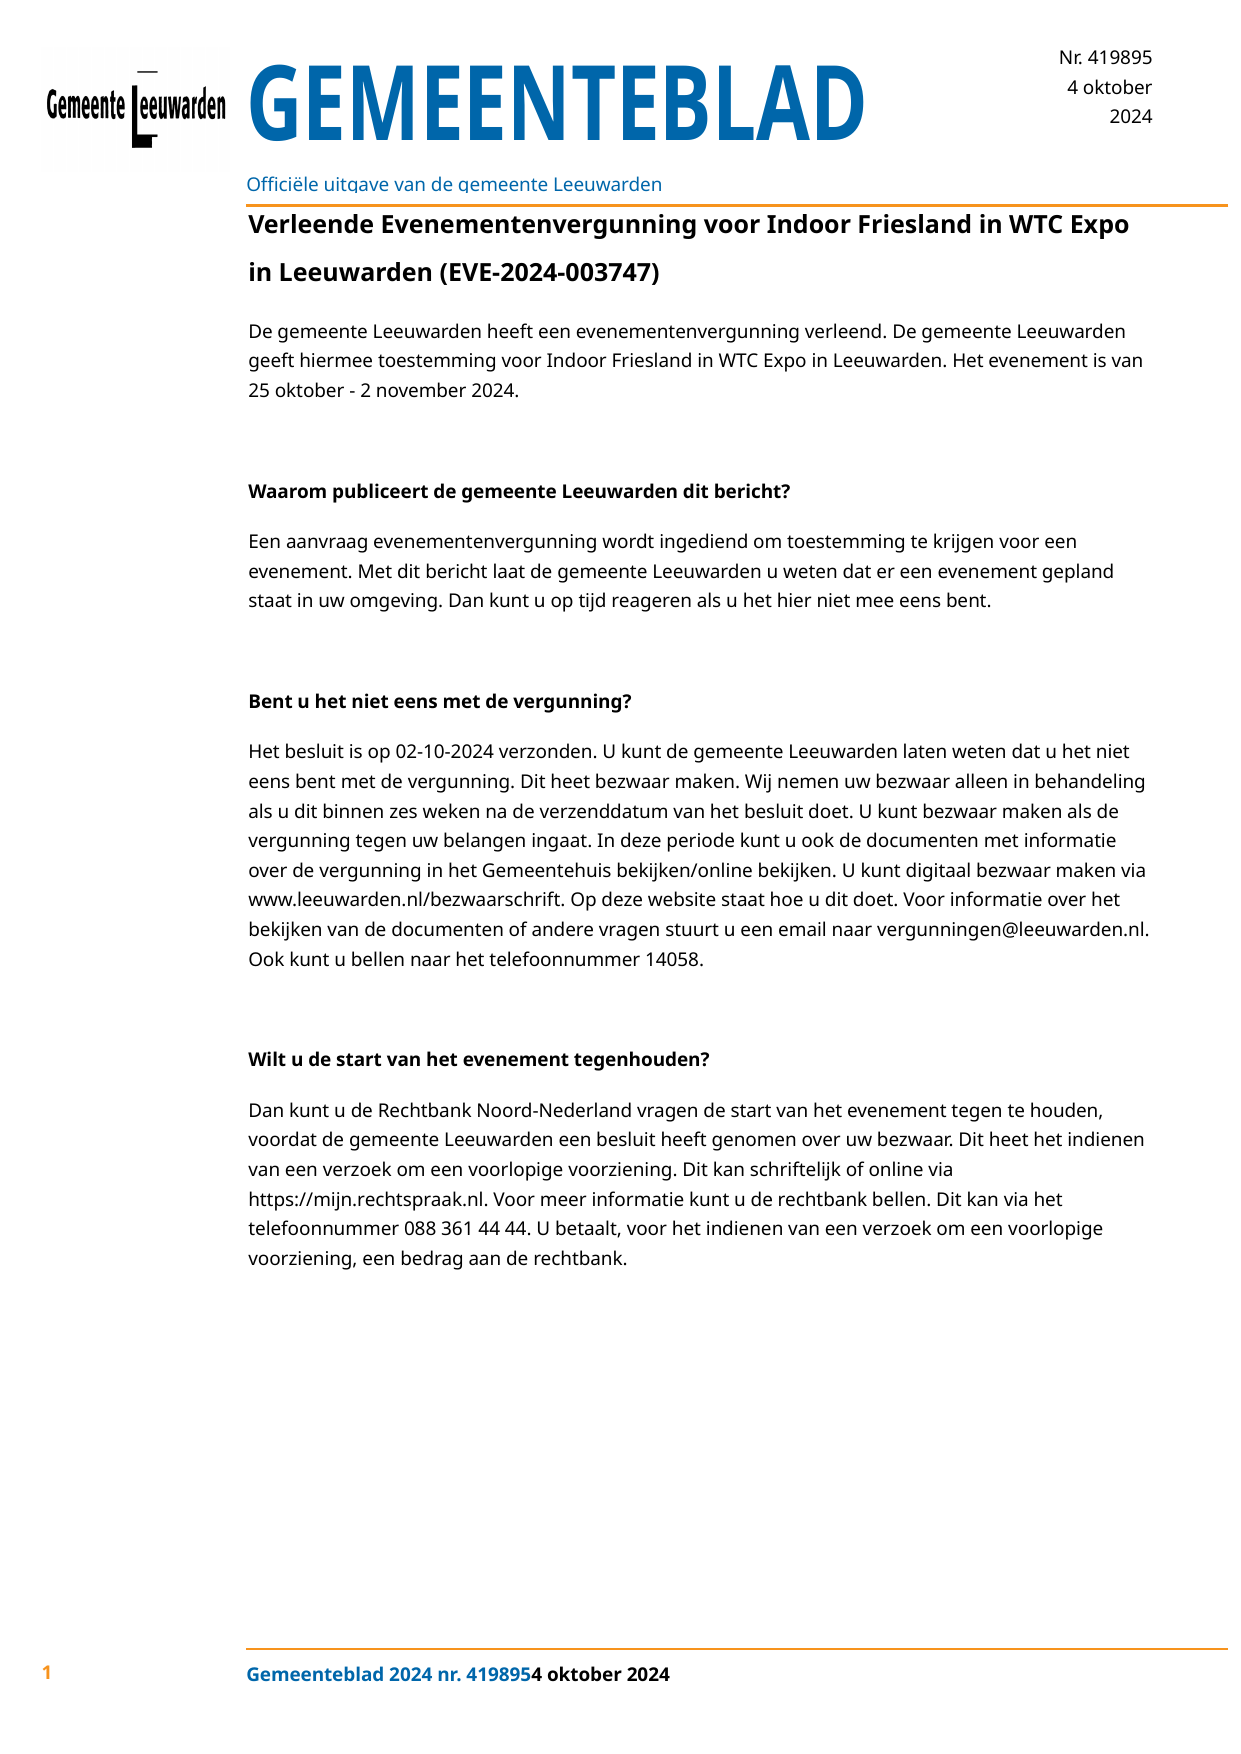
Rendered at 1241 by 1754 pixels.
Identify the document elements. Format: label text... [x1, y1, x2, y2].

text Bent u het niet eens met de vergunning? [248, 688, 1152, 714]
picture [41, 47, 231, 172]
text Verleende Evenementenvergunning voor Indoor Friesland in WTC Expo in Leeuwarden (EVE-2024-003747) [248, 207, 1152, 288]
text De gemeente Leeuwarden heeft een evenementenvergunning verleend. De gemeente Leeuwarden geeft hiermee toestemming voor Indoor Friesland in WTC Expo in Leeuwarden. Het evenement is van 25 oktober - 2 november 2024. [248, 318, 1152, 403]
text Een aanvraag evenementenvergunning wordt ingediend om toestemming te krijgen voor een evenement. Met dit bericht laat de gemeente Leeuwarden u weten dat er een evenement gepland staat in uw omgeving. Dan kunt u op tijd reageren als u het hier niet mee eens bent. [248, 528, 1152, 613]
text Wilt u de start van het evenement tegenhouden? [248, 1047, 1152, 1072]
text Dan kunt u de Rechtbank Noord-Nederland vragen de start van het evenement tegen te houden, voordat de gemeente Leeuwarden een besluit heeft genomen over uw bezwaar. Dit heet het indienen van een verzoek om een voorlopige voorziening. Dit kan schriftelijk of online via https://mijn.rechtspraak.nl. Voor meer informatie kunt u de rechtbank bellen. Dit kan via het telefoonnummer 088 361 44 44. U betaalt, voor het indienen van een verzoek om een voorlopige voorziening, een bedrag aan de rechtbank. [248, 1097, 1152, 1271]
text Waarom publiceert de gemeente Leeuwarden dit bericht? [248, 478, 1152, 504]
text Het besluit is op 02-10-2024 verzonden. U kunt de gemeente Leeuwarden laten weten dat u het niet eens bent met de vergunning. Dit heet bezwaar maken. Wij nemen uw bezwaar alleen in behandeling als u dit binnen zes weken na de verzenddatum van het besluit doet. U kunt bezwaar maken als de vergunning tegen uw belangen ingaat. In deze periode kunt u ook de documenten met informatie over de vergunning in het Gemeentehuis bekijken/online bekijken. U kunt digitaal bezwaar maken via www.leeuwarden.nl/bezwaarschrift. Op deze website staat hoe u dit doet. Voor informatie over het bekijken van de documenten of andere vragen stuurt u een email naar vergunningen@leeuwarden.nl. Ook kunt u bellen naar het telefoonnummer 14058. [248, 739, 1152, 972]
